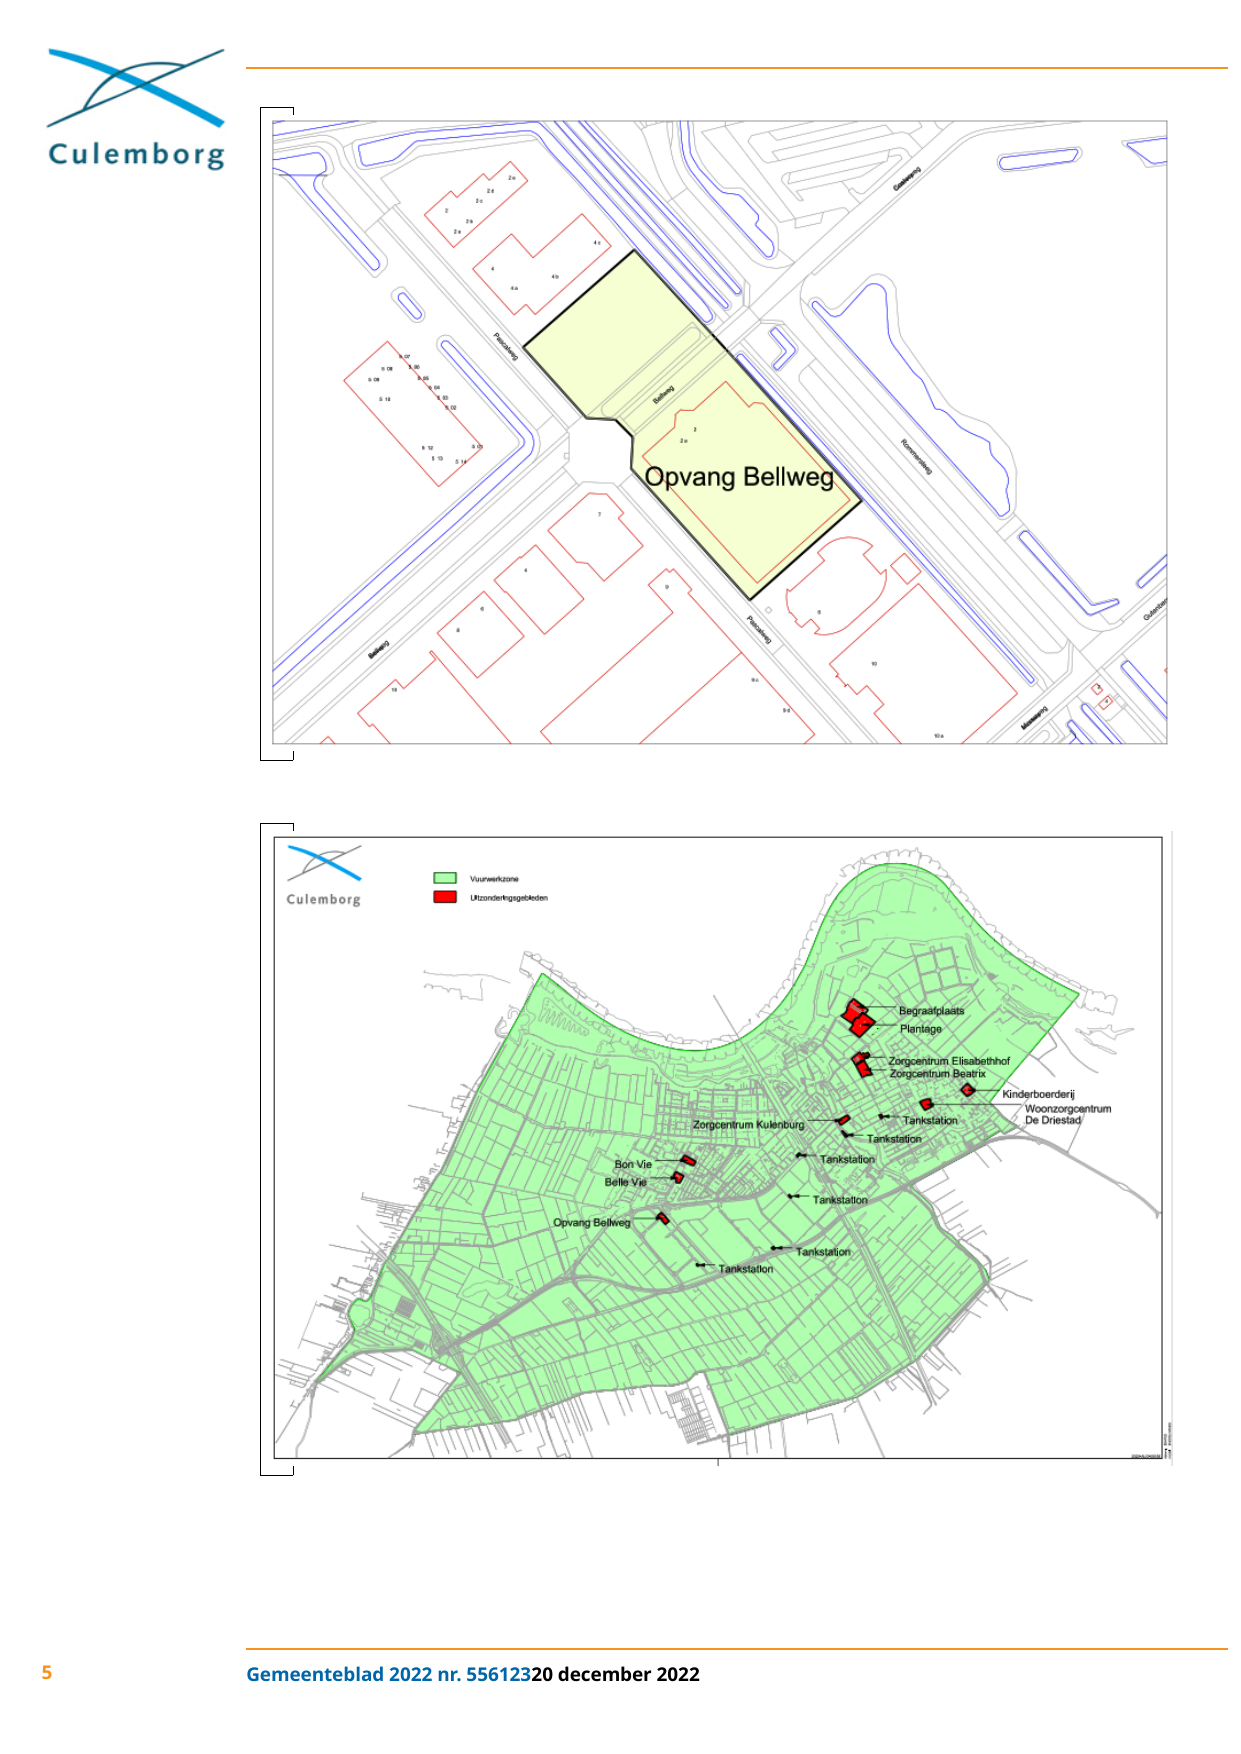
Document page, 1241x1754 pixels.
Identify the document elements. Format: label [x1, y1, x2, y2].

picture [268, 115, 1173, 751]
picture [268, 831, 1173, 1466]
picture [41, 47, 231, 172]
